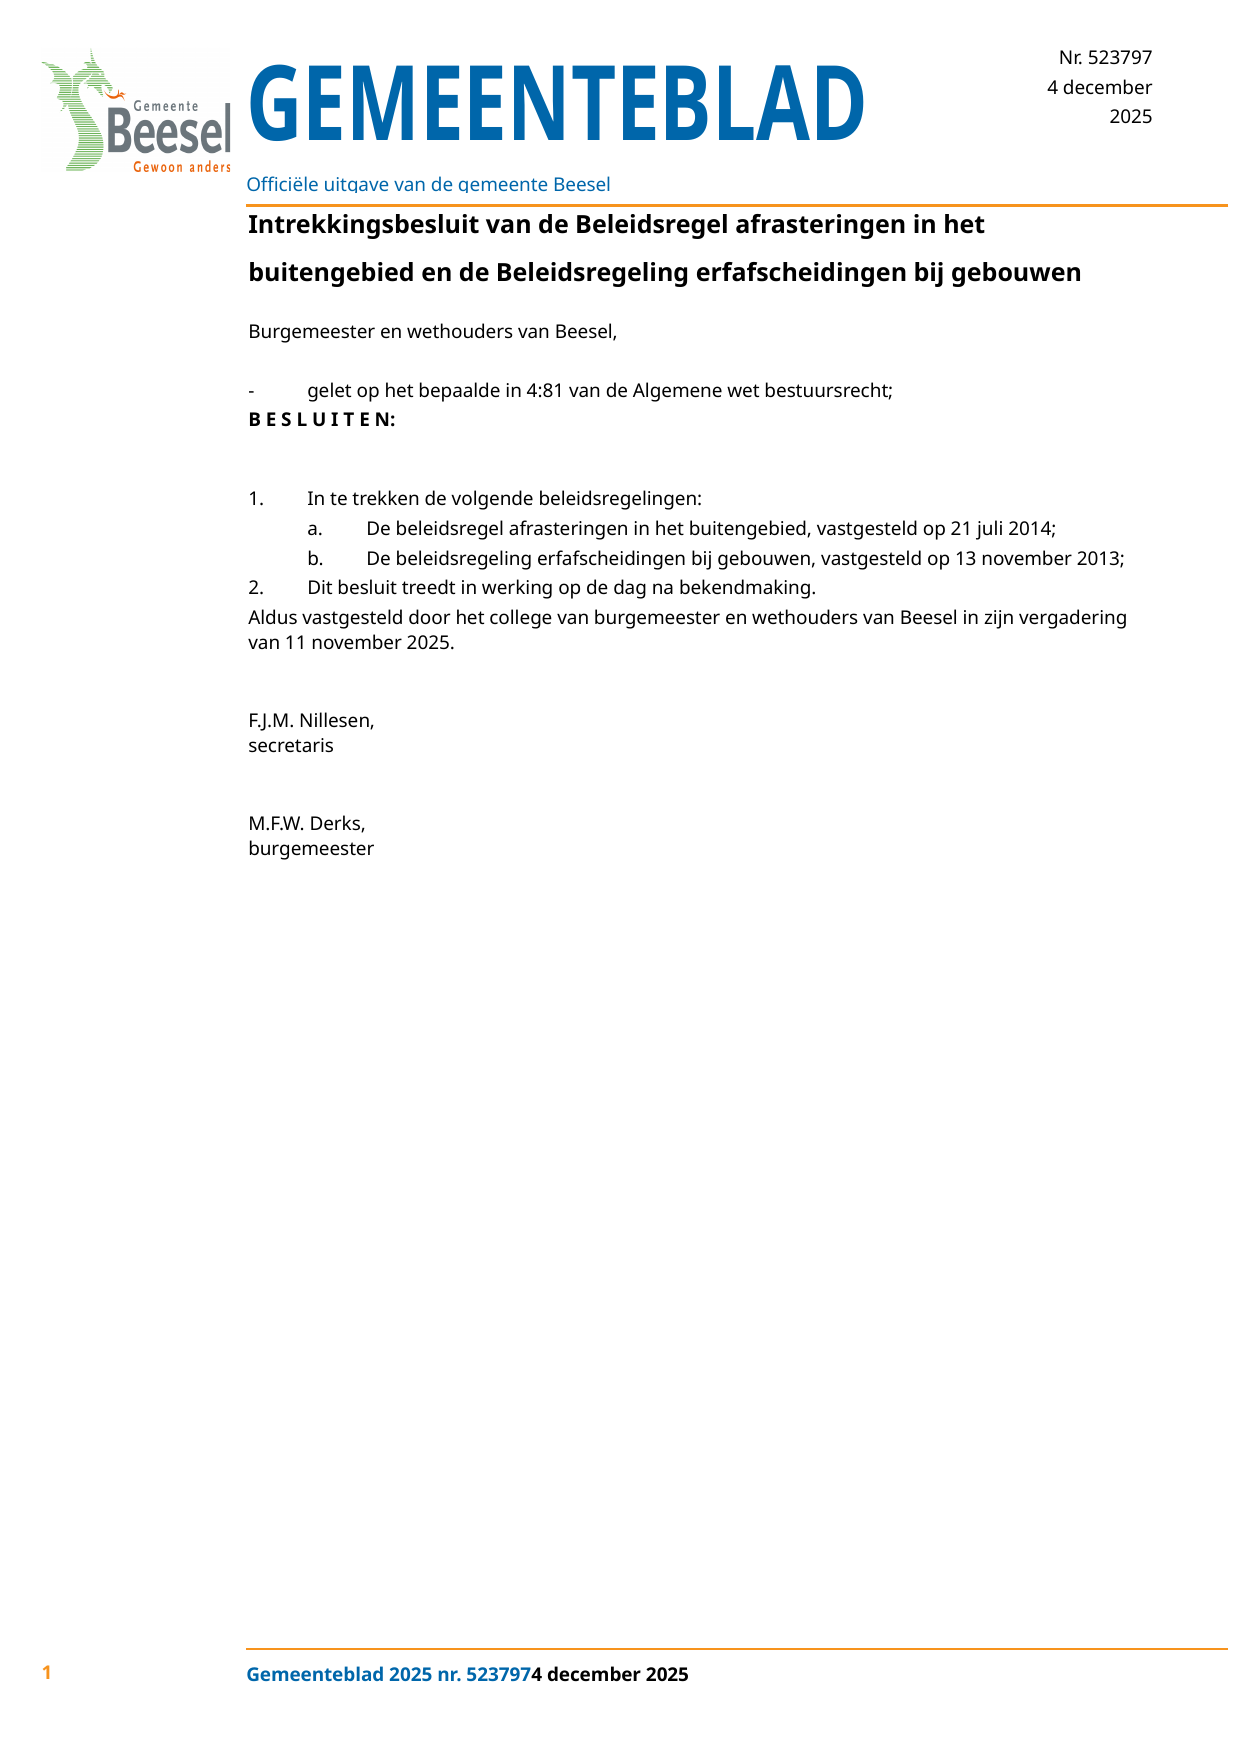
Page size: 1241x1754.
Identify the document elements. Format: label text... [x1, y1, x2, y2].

list De beleidsregel afrasteringen in het buitengebied, vastgesteld op 21 juli 2014; [307, 515, 1152, 541]
text Intrekkingsbesluit van de Beleidsregel afrasteringen in het buitengebied en de Beleidsregeling erfafscheidingen bij gebouwen [248, 207, 1152, 288]
text Aldus vastgesteld door het college van burgemeester en wethouders van Beesel in zijn vergadering van 11 november 2025. [248, 604, 1152, 655]
list Dit besluit treedt in werking op de dag na bekendmaking. [248, 574, 1152, 600]
text F.J.M. Nillesen, [248, 707, 1152, 732]
text Burgemeester en wethouders van Beesel, [248, 318, 1152, 344]
list In te trekken de volgende beleidsregelingen: [248, 486, 1152, 511]
list gelet op het bepaalde in 4:81 van de Algemene wet bestuursrecht; [248, 377, 1152, 403]
list De beleidsregeling erfafscheidingen bij gebouwen, vastgesteld op 13 november 2013; [307, 545, 1152, 570]
text B E S L U I T E N: [248, 407, 1152, 432]
text secretaris [248, 732, 1152, 758]
picture [41, 47, 231, 172]
text M.F.W. Derks, [248, 810, 1152, 835]
text burgemeester [248, 835, 1152, 861]
